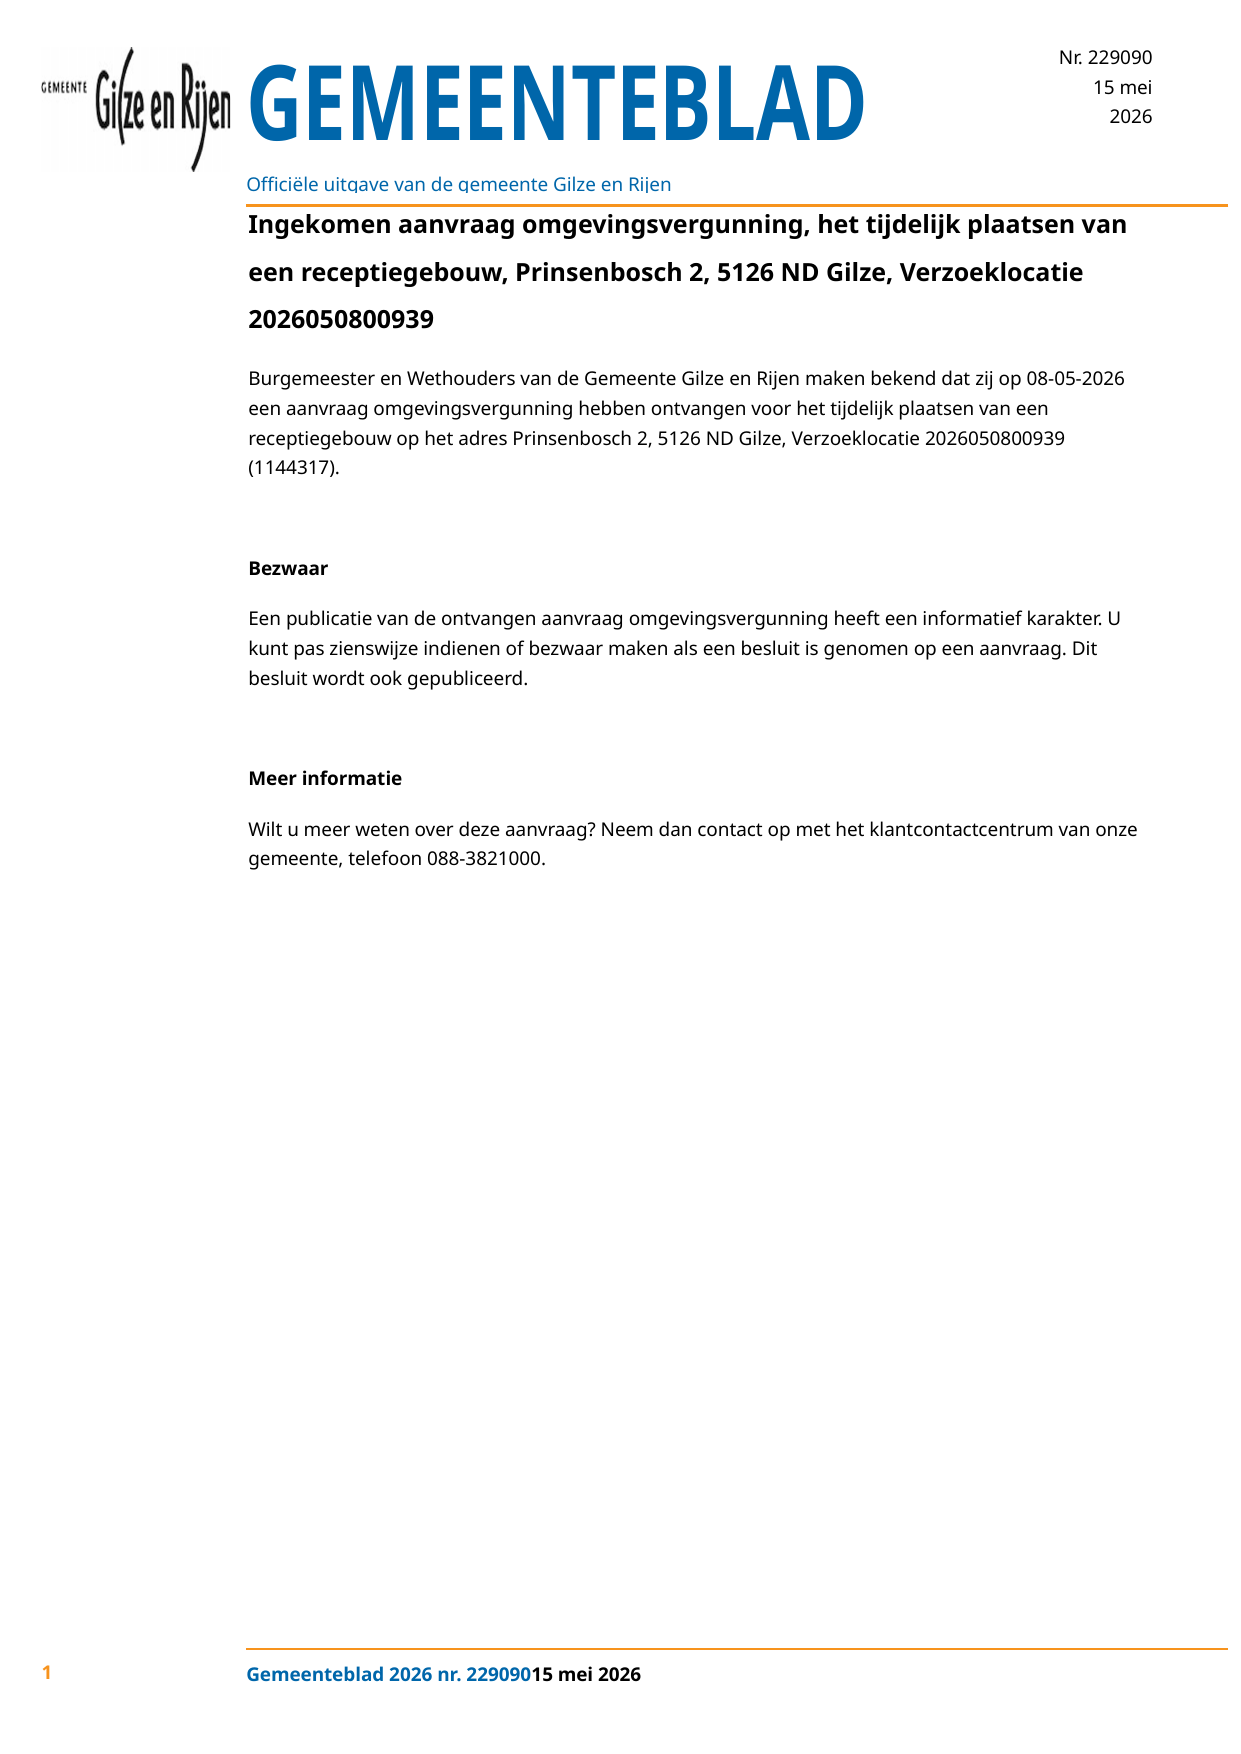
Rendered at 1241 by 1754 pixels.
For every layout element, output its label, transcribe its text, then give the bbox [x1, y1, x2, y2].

text Een publicatie van de ontvangen aanvraag omgevingsvergunning heeft een informatief karakter. U kunt pas zienswijze indienen of bezwaar maken als een besluit is genomen op een aanvraag. Dit besluit wordt ook gepubliceerd. [248, 606, 1152, 690]
text Wilt u meer weten over deze aanvraag? Neem dan contact op met het klantcontactcentrum van onze gemeente, telefoon 088-3821000. [248, 816, 1152, 871]
picture [41, 47, 231, 172]
text Ingekomen aanvraag omgevingsvergunning, het tijdelijk plaatsen van een receptiegebouw, Prinsenbosch 2, 5126 ND Gilze, Verzoeklocatie 2026050800939 [248, 207, 1152, 336]
text Burgemeester en Wethouders van de Gemeente Gilze en Rijen maken bekend dat zij op 08-05-2026 een aanvraag omgevingsvergunning hebben ontvangen voor het tijdelijk plaatsen van een receptiegebouw op het adres Prinsenbosch 2, 5126 ND Gilze, Verzoeklocatie 2026050800939 (1144317). [248, 366, 1152, 480]
text Bezwaar [248, 555, 1152, 581]
text Meer informatie [248, 766, 1152, 791]
